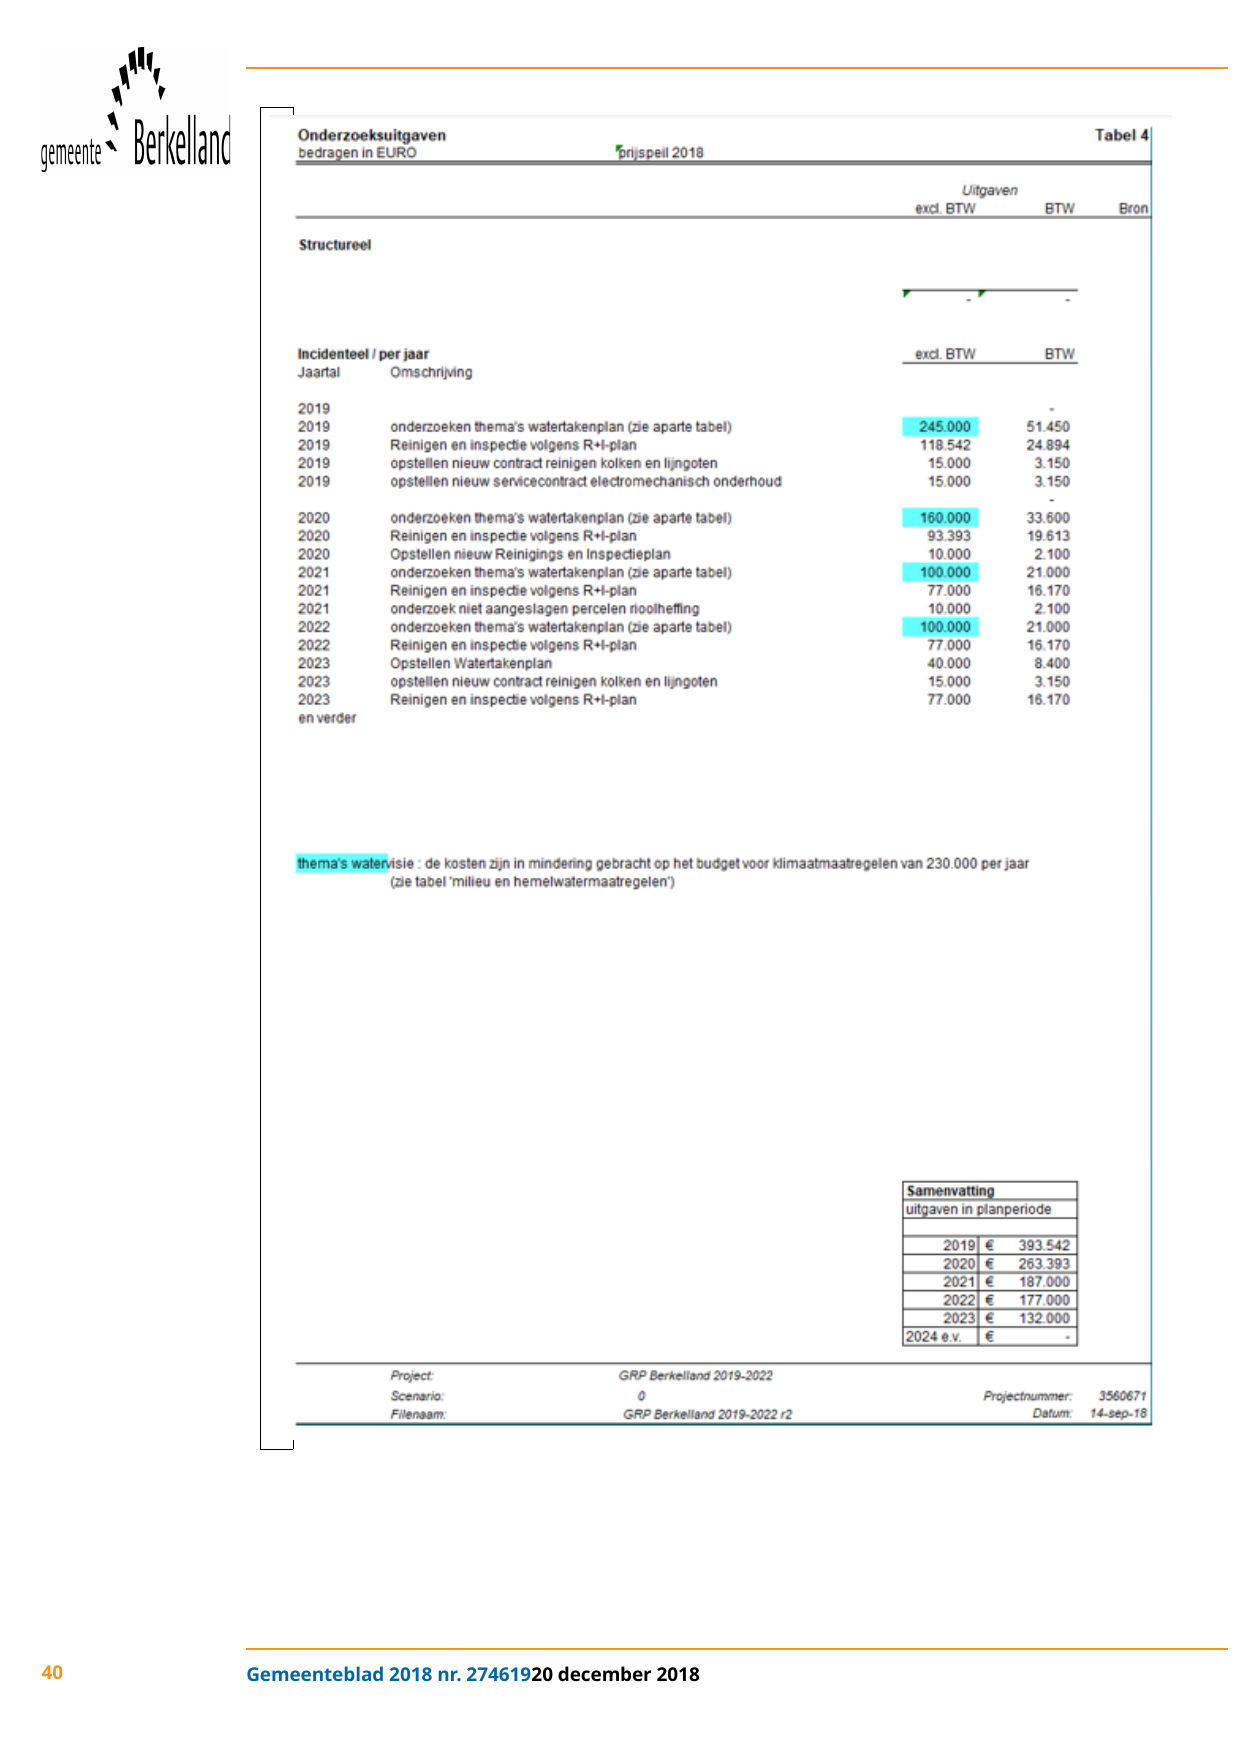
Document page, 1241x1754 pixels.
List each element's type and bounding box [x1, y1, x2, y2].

picture [268, 115, 1173, 1440]
picture [41, 47, 231, 172]
